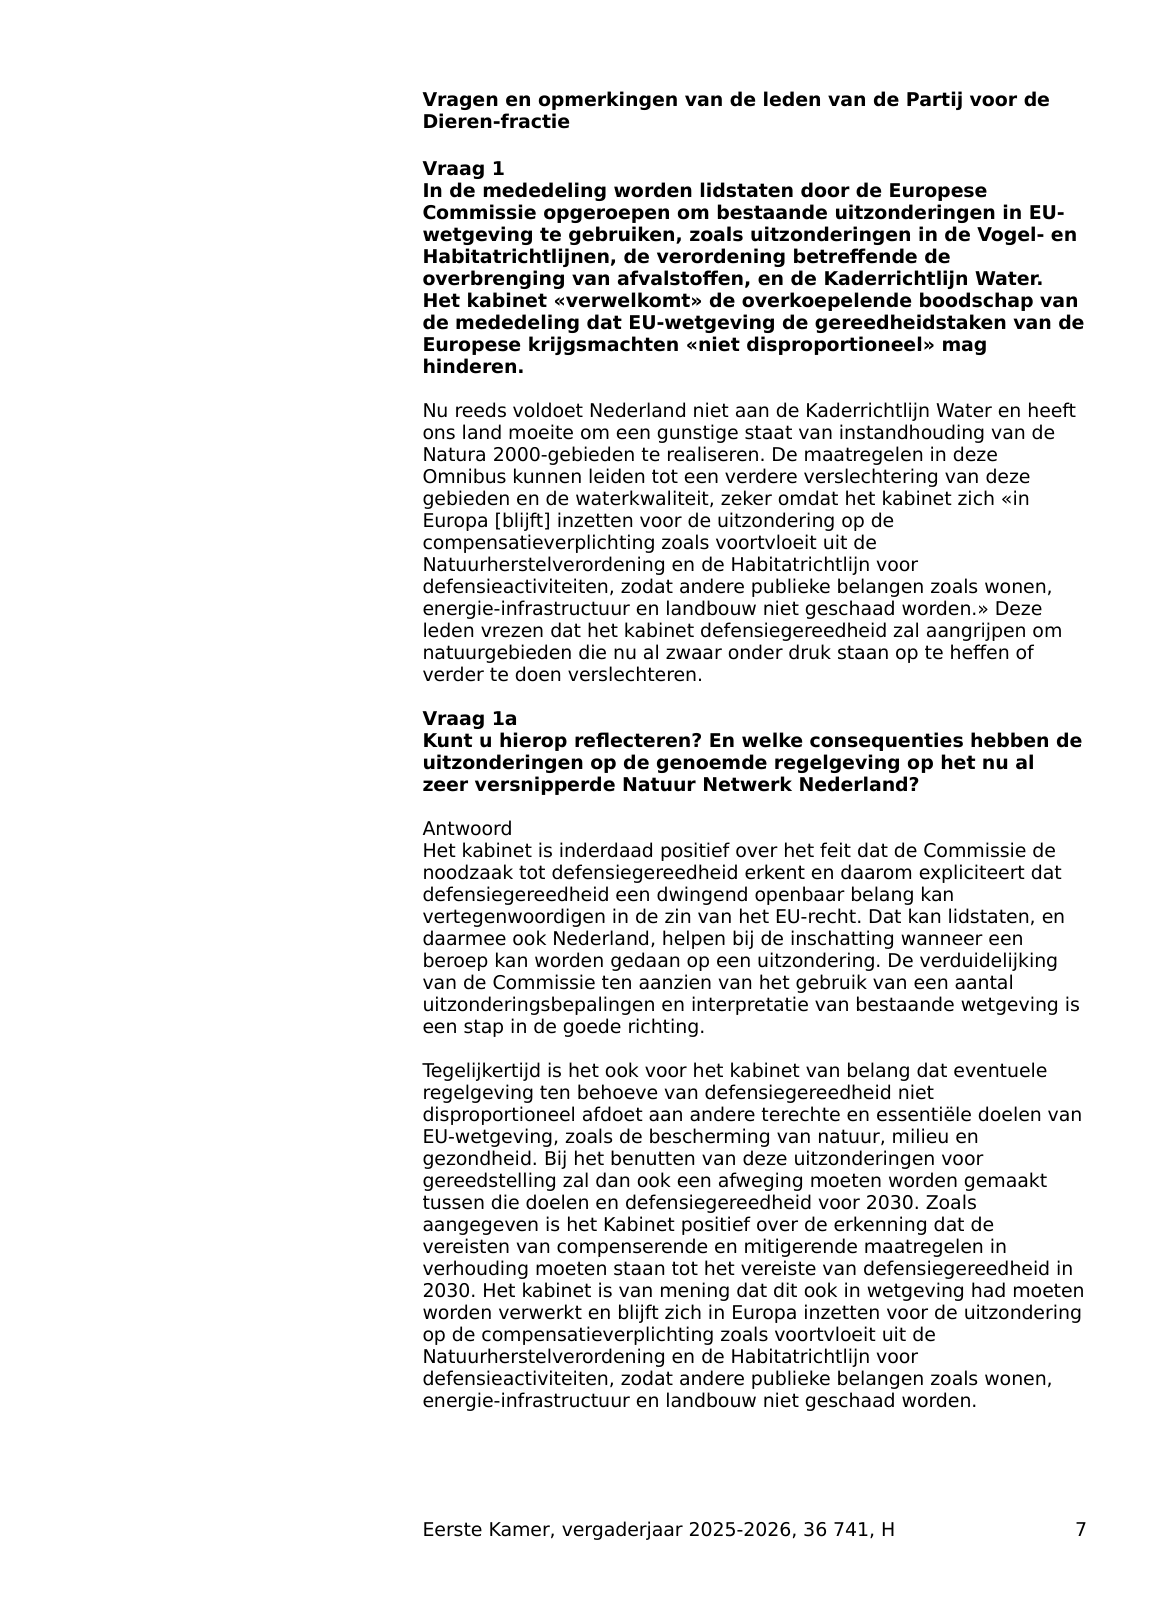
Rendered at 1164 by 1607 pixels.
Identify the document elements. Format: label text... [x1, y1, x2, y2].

text Tegelijkertijd is het ook voor het kabinet van belang dat eventuele regelgeving ten behoeve van defensiegereedheid niet disproportioneel afdoet aan andere terechte en essentiële doelen van EU-wetgeving, zoals de bescherming van natuur, milieu en gezondheid. Bij het benutten van deze uitzonderingen voor gereedstelling zal dan ook een afweging moeten worden gemaakt tussen die doelen en defensiegereedheid voor 2030. Zoals aangegeven is het Kabinet positief over de erkenning dat de vereisten van compenserende en mitigerende maatregelen in verhouding moeten staan tot het vereiste van defensiegereedheid in 2030. Het kabinet is van mening dat dit ook in wetgeving had moeten worden verwerkt en blijft zich in Europa inzetten voor de uitzondering op de compensatieverplichting zoals voortvloeit uit de Natuurherstelverordening en de Habitatrichtlijn voor defensieactiviteiten, zodat andere publieke belangen zoals wonen, energie-infrastructuur en landbouw niet geschaad worden. [422, 1060, 1087, 1412]
text Vraag 1 [422, 158, 1087, 180]
text Nu reeds voldoet Nederland niet aan de Kaderrichtlijn Water en heeft ons land moeite om een gunstige staat van instandhouding van de Natura 2000-gebieden te realiseren. De maatregelen in deze Omnibus kunnen leiden tot een verdere verslechtering van deze gebieden en de waterkwaliteit, zeker omdat het kabinet zich «in Europa [blijft] inzetten voor de uitzondering op de compensatieverplichting zoals voortvloeit uit de Natuurherstelverordening en de Habitatrichtlijn voor defensieactiviteiten, zodat andere publieke belangen zoals wonen, energie-infrastructuur en landbouw niet geschaad worden.» Deze leden vrezen dat het kabinet defensiegereedheid zal aangrijpen om natuurgebieden die nu al zwaar onder druk staan op te heffen of verder te doen verslechteren. [422, 400, 1087, 686]
text Kunt u hierop reflecteren? En welke consequenties hebben de uitzonderingen op de genoemde regelgeving op het nu al zeer versnipperde Natuur Netwerk Nederland? [422, 730, 1087, 796]
text In de mededeling worden lidstaten door de Europese Commissie opgeroepen om bestaande uitzonderingen in EU-wetgeving te gebruiken, zoals uitzonderingen in de Vogel- en Habitatrichtlijnen, de verordening betreffende de overbrenging van afvalstoffen, en de Kaderrichtlijn Water. Het kabinet «verwelkomt» de overkoepelende boodschap van de mededeling dat EU-wetgeving de gereedheidstaken van de Europese krijgsmachten «niet disproportioneel» mag hinderen. [422, 180, 1087, 378]
subtitle Vragen en opmerkingen van de leden van de Partij voor de Dieren-fractie [422, 89, 1087, 133]
text Vraag 1a [422, 708, 1087, 730]
text Antwoord [422, 818, 1087, 840]
text Het kabinet is inderdaad positief over het feit dat de Commissie de noodzaak tot defensiegereedheid erkent en daarom expliciteert dat defensiegereedheid een dwingend openbaar belang kan vertegenwoordigen in de zin van het EU-recht. Dat kan lidstaten, en daarmee ook Nederland, helpen bij de inschatting wanneer een beroep kan worden gedaan op een uitzondering. De verduidelijking van de Commissie ten aanzien van het gebruik van een aantal uitzonderingsbepalingen en interpretatie van bestaande wetgeving is een stap in de goede richting. [422, 840, 1087, 1038]
